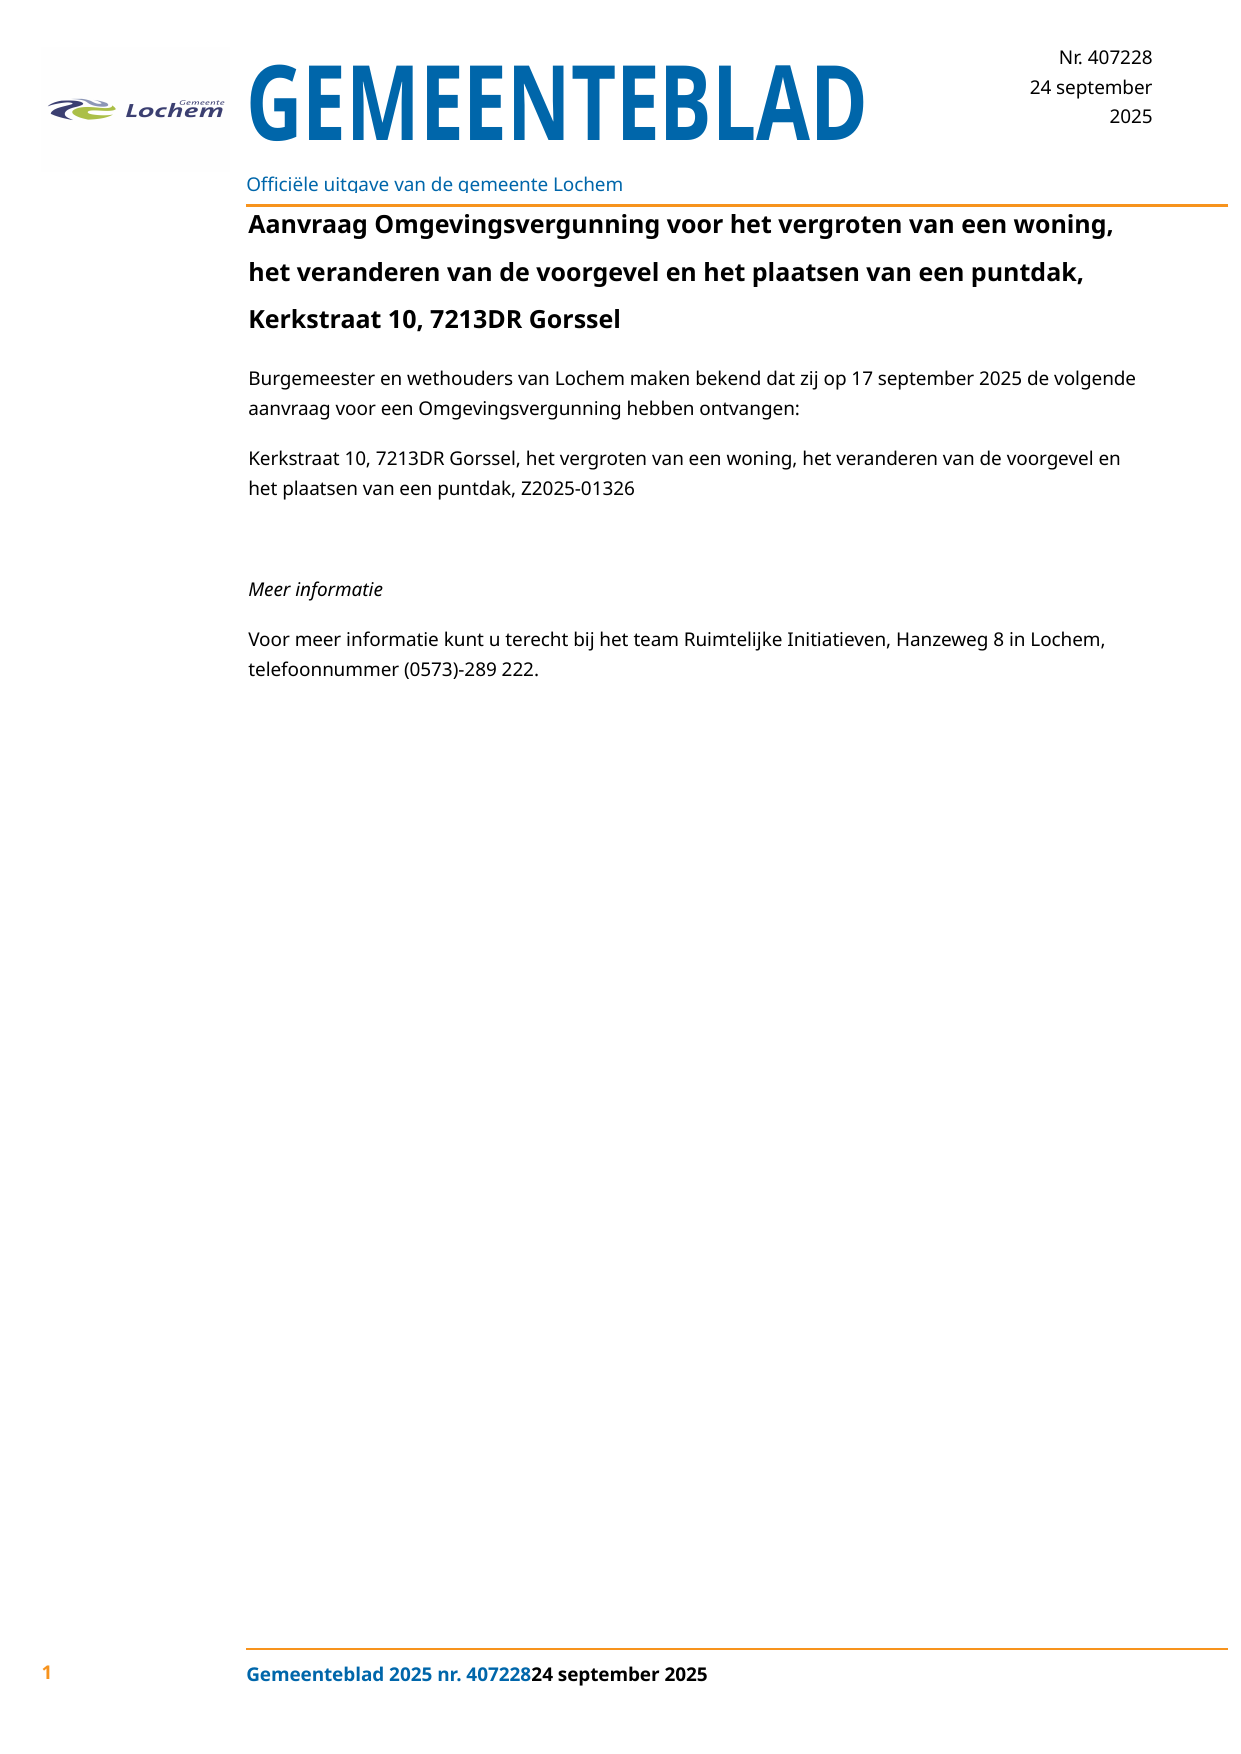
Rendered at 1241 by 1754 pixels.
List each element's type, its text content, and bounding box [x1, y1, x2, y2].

picture [41, 47, 231, 172]
text Burgemeester en wethouders van Lochem maken bekend dat zij op 17 september 2025 de volgende aanvraag voor een Omgevingsvergunning hebben ontvangen: [248, 366, 1152, 421]
text Meer informatie [248, 576, 1152, 602]
text Kerkstraat 10, 7213DR Gorssel, het vergroten van een woning, het veranderen van de voorgevel en het plaatsen van een puntdak, Z2025-01326 [248, 446, 1152, 501]
text Voor meer informatie kunt u terecht bij het team Ruimtelijke Initiatieven, Hanzeweg 8 in Lochem, telefoonnummer (0573)-289 222. [248, 626, 1152, 682]
text Aanvraag Omgevingsvergunning voor het vergroten van een woning, het veranderen van de voorgevel en het plaatsen van een puntdak, Kerkstraat 10, 7213DR Gorssel [248, 207, 1152, 336]
